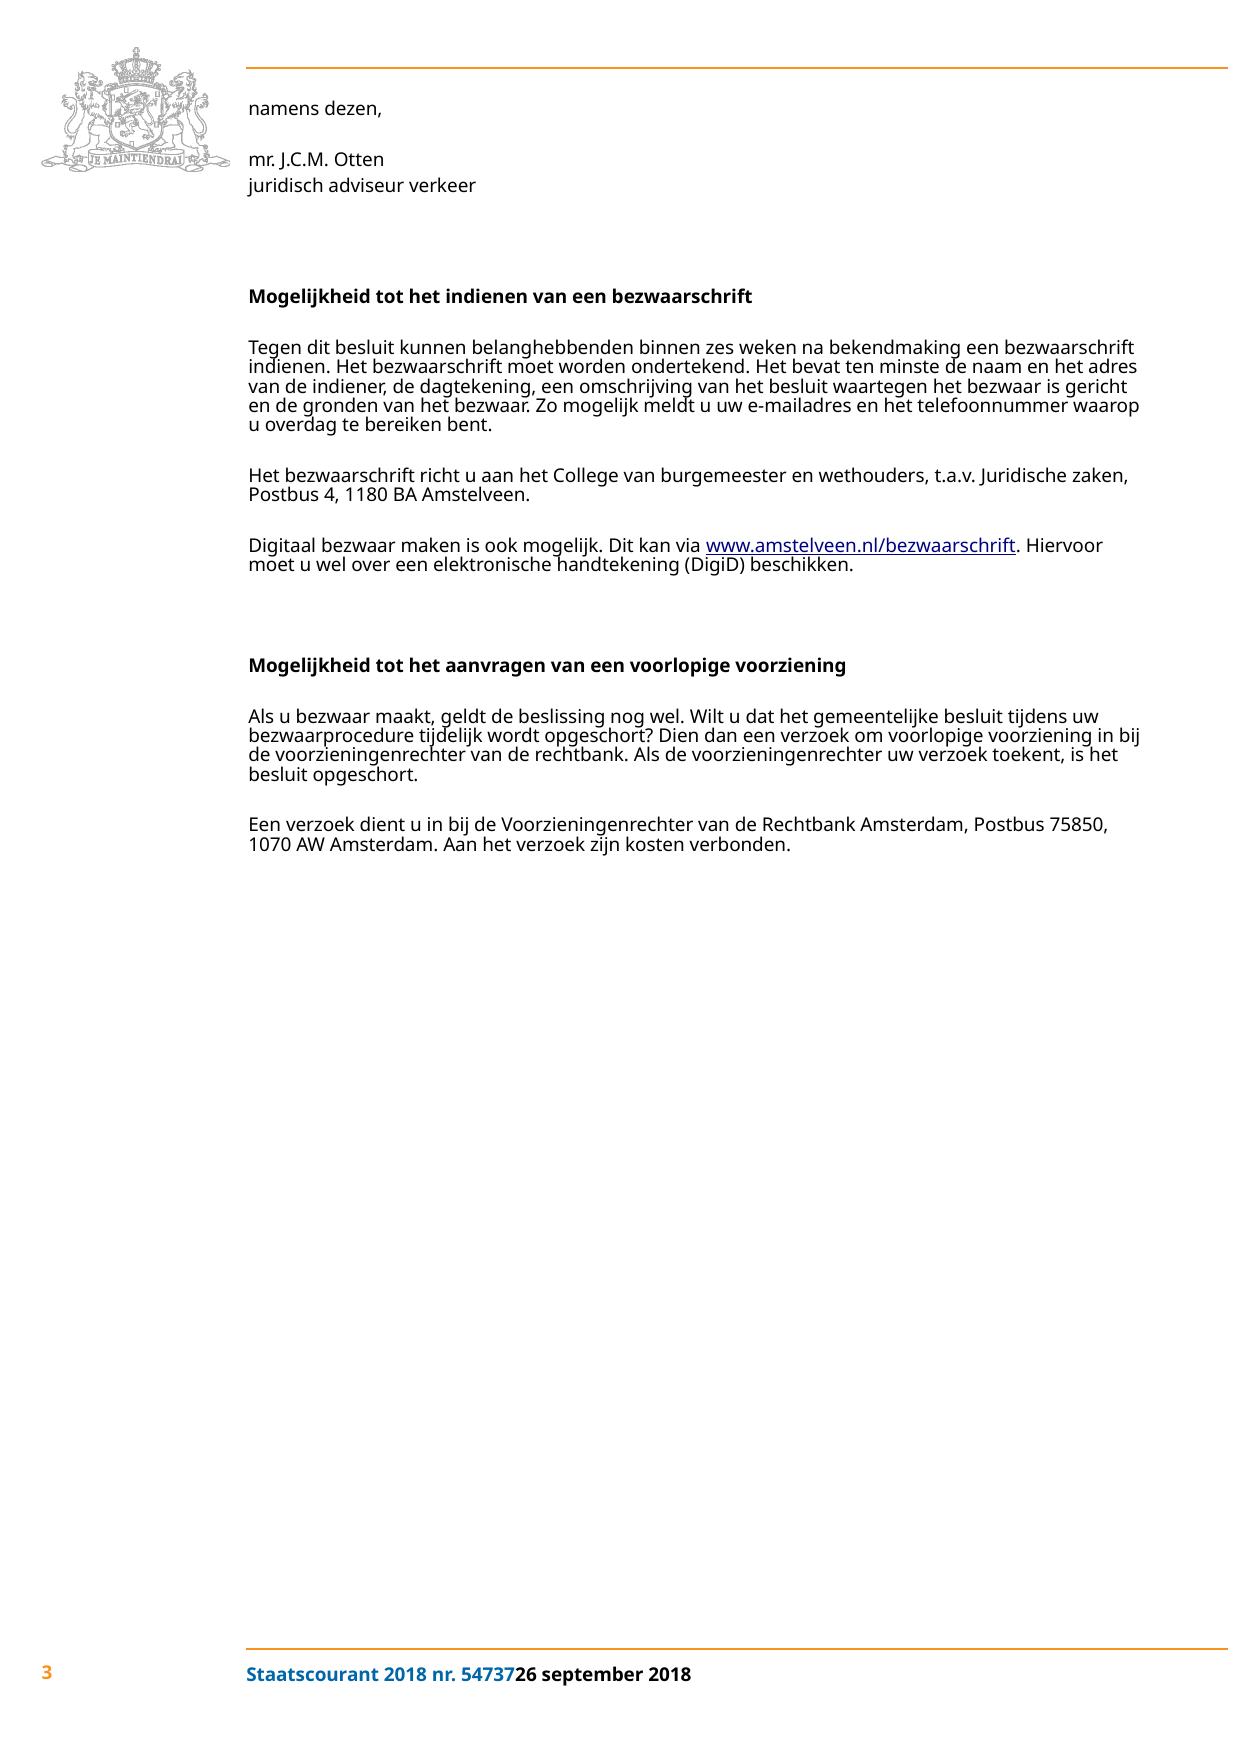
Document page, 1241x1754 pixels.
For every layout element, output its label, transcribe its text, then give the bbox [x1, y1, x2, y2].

text Tegen dit besluit kunnen belanghebbenden binnen zes weken na bekendmaking een bezwaarschrift indienen. Het bezwaarschrift moet worden ondertekend. Het bevat ten minste de naam en het adres van de indiener, de dagtekening, een omschrijving van het besluit waartegen het bezwaar is gericht en de gronden van het bezwaar. Zo mogelijk meldt u uw e-mailadres en het telefoonnummer waarop u overdag te bereiken bent. [248, 339, 1152, 436]
text mr. J.C.M. Otten [248, 146, 1152, 172]
text namens dezen, [248, 95, 1152, 121]
text Het bezwaarschrift richt u aan het College van burgemeester en wethouders, t.a.v. Juridische zaken, Postbus 4, 1180 BA Amstelveen. [248, 467, 1152, 505]
picture [41, 47, 231, 172]
text Een verzoek dient u in bij de Voorzieningenrechter van de Rechtbank Amsterdam, Postbus 75850, 1070 AW Amsterdam. Aan het verzoek zijn kosten verbonden. [248, 816, 1152, 855]
text juridisch adviseur verkeer [248, 172, 1152, 198]
text Mogelijkheid tot het aanvragen van een voorlopige voorziening [248, 657, 1152, 677]
text Mogelijkheid tot het indienen van een bezwaarschrift [248, 288, 1152, 308]
text Digitaal bezwaar maken is ook mogelijk. Dit kan via www.amstelveen.nl/bezwaarschrift. Hiervoor moet u wel over een elektronische handtekening (DigiD) beschikken. [248, 537, 1152, 575]
text Als u bezwaar maakt, geldt de beslissing nog wel. Wilt u dat het gemeentelijke besluit tijdens uw bezwaarprocedure tijdelijk wordt opgeschort? Dien dan een verzoek om voorlopige voorziening in bij de voorzieningenrechter van de rechtbank. Als de voorzieningenrechter uw verzoek toekent, is het besluit opgeschort. [248, 708, 1152, 785]
